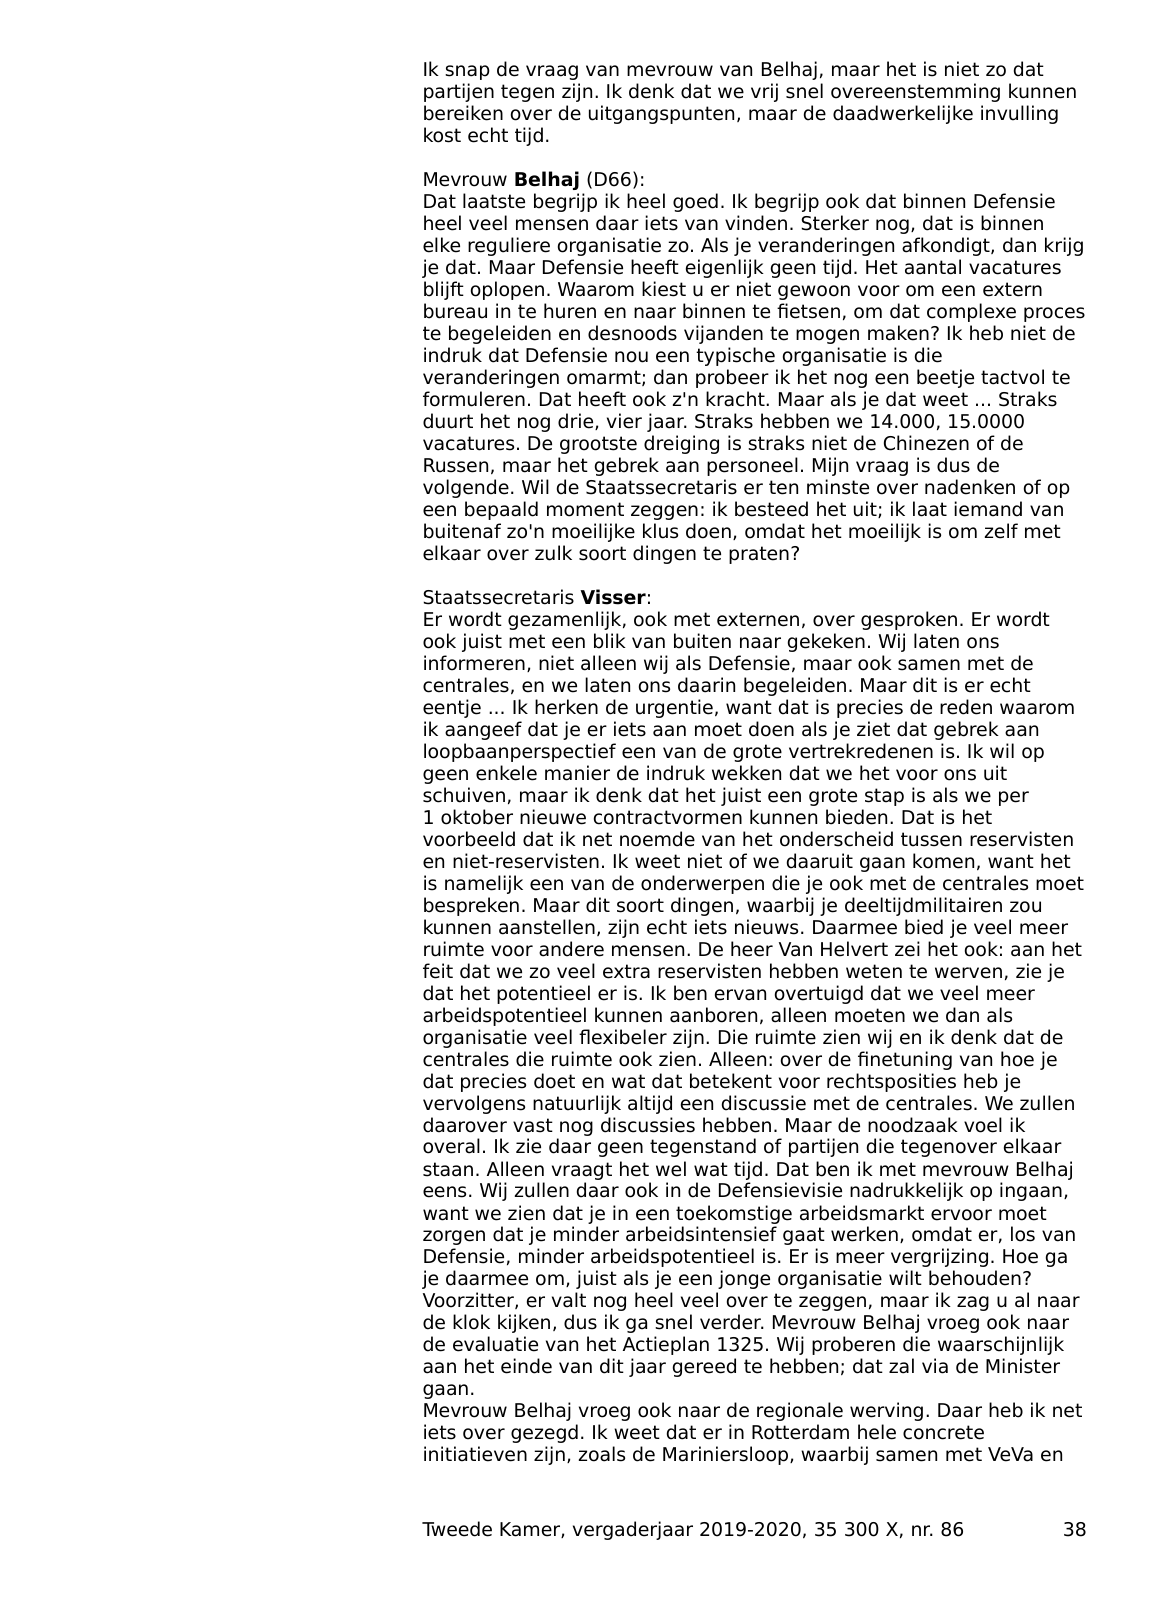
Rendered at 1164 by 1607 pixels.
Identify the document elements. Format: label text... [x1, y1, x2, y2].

text Dat laatste begrijp ik heel goed. Ik begrijp ook dat binnen Defensie heel veel mensen daar iets van vinden. Sterker nog, dat is binnen elke reguliere organisatie zo. Als je veranderingen afkondigt, dan krijg je dat. Maar Defensie heeft eigenlijk geen tijd. Het aantal vacatures blijft oplopen. Waarom kiest u er niet gewoon voor om een extern bureau in te huren en naar binnen te fietsen, om dat complexe proces te begeleiden en desnoods vijanden te mogen maken? Ik heb niet de indruk dat Defensie nou een typische organisatie is die veranderingen omarmt; dan probeer ik het nog een beetje tactvol te formuleren. Dat heeft ook z'n kracht. Maar als je dat weet ... Straks duurt het nog drie, vier jaar. Straks hebben we 14.000, 15.0000 vacatures. De grootste dreiging is straks niet de Chinezen of de Russen, maar het gebrek aan personeel. Mijn vraag is dus de volgende. Wil de Staatssecretaris er ten minste over nadenken of op een bepaald moment zeggen: ik besteed het uit; ik laat iemand van buitenaf zo'n moeilijke klus doen, omdat het moeilijk is om zelf met elkaar over zulk soort dingen te praten? [422, 191, 1087, 565]
text Er wordt gezamenlijk, ook met externen, over gesproken. Er wordt ook juist met een blik van buiten naar gekeken. Wij laten ons informeren, niet alleen wij als Defensie, maar ook samen met de centrales, en we laten ons daarin begeleiden. Maar dit is er echt eentje ... Ik herken de urgentie, want dat is precies de reden waarom ik aangeef dat je er iets aan moet doen als je ziet dat gebrek aan loopbaanperspectief een van de grote vertrekredenen is. Ik wil op geen enkele manier de indruk wekken dat we het voor ons uit schuiven, maar ik denk dat het juist een grote stap is als we per 1 oktober nieuwe contractvormen kunnen bieden. Dat is het voorbeeld dat ik net noemde van het onderscheid tussen reservisten en niet-reservisten. Ik weet niet of we daaruit gaan komen, want het is namelijk een van de onderwerpen die je ook met de centrales moet bespreken. Maar dit soort dingen, waarbij je deeltijdmilitairen zou kunnen aanstellen, zijn echt iets nieuws. Daarmee bied je veel meer ruimte voor andere mensen. De heer Van Helvert zei het ook: aan het feit dat we zo veel extra reservisten hebben weten te werven, zie je dat het potentieel er is. Ik ben ervan overtuigd dat we veel meer arbeidspotentieel kunnen aanboren, alleen moeten we dan als organisatie veel flexibeler zijn. Die ruimte zien wij en ik denk dat de centrales die ruimte ook zien. Alleen: over de finetuning van hoe je dat precies doet en wat dat betekent voor rechtsposities heb je vervolgens natuurlijk altijd een discussie met de centrales. We zullen daarover vast nog discussies hebben. Maar de noodzaak voel ik overal. Ik zie daar geen tegenstand of partijen die tegenover elkaar staan. Alleen vraagt het wel wat tijd. Dat ben ik met mevrouw Belhaj eens. Wij zullen daar ook in de Defensievisie nadrukkelijk op ingaan, want we zien dat je in een toekomstige arbeidsmarkt ervoor moet zorgen dat je minder arbeidsintensief gaat werken, omdat er, los van Defensie, minder arbeidspotentieel is. Er is meer vergrijzing. Hoe ga je daarmee om, juist als je een jonge organisatie wilt behouden? [422, 609, 1087, 1290]
text Ik snap de vraag van mevrouw van Belhaj, maar het is niet zo dat partijen tegen zijn. Ik denk dat we vrij snel overeenstemming kunnen bereiken over de uitgangspunten, maar de daadwerkelijke invulling kost echt tijd. [422, 59, 1087, 147]
text Voorzitter, er valt nog heel veel over te zeggen, maar ik zag u al naar de klok kijken, dus ik ga snel verder. Mevrouw Belhaj vroeg ook naar de evaluatie van het Actieplan 1325. Wij proberen die waarschijnlijk aan het einde van dit jaar gereed te hebben; dat zal via de Minister gaan. [422, 1290, 1087, 1400]
text Mevrouw Belhaj vroeg ook naar de regionale werving. Daar heb ik net iets over gezegd. Ik weet dat er in Rotterdam hele concrete initiatieven zijn, zoals de Mariniersloop, waarbij samen met VeVa en [422, 1400, 1087, 1466]
text Mevrouw Belhaj (D66): [422, 169, 1087, 191]
text Staatssecretaris Visser: [422, 587, 1087, 609]
